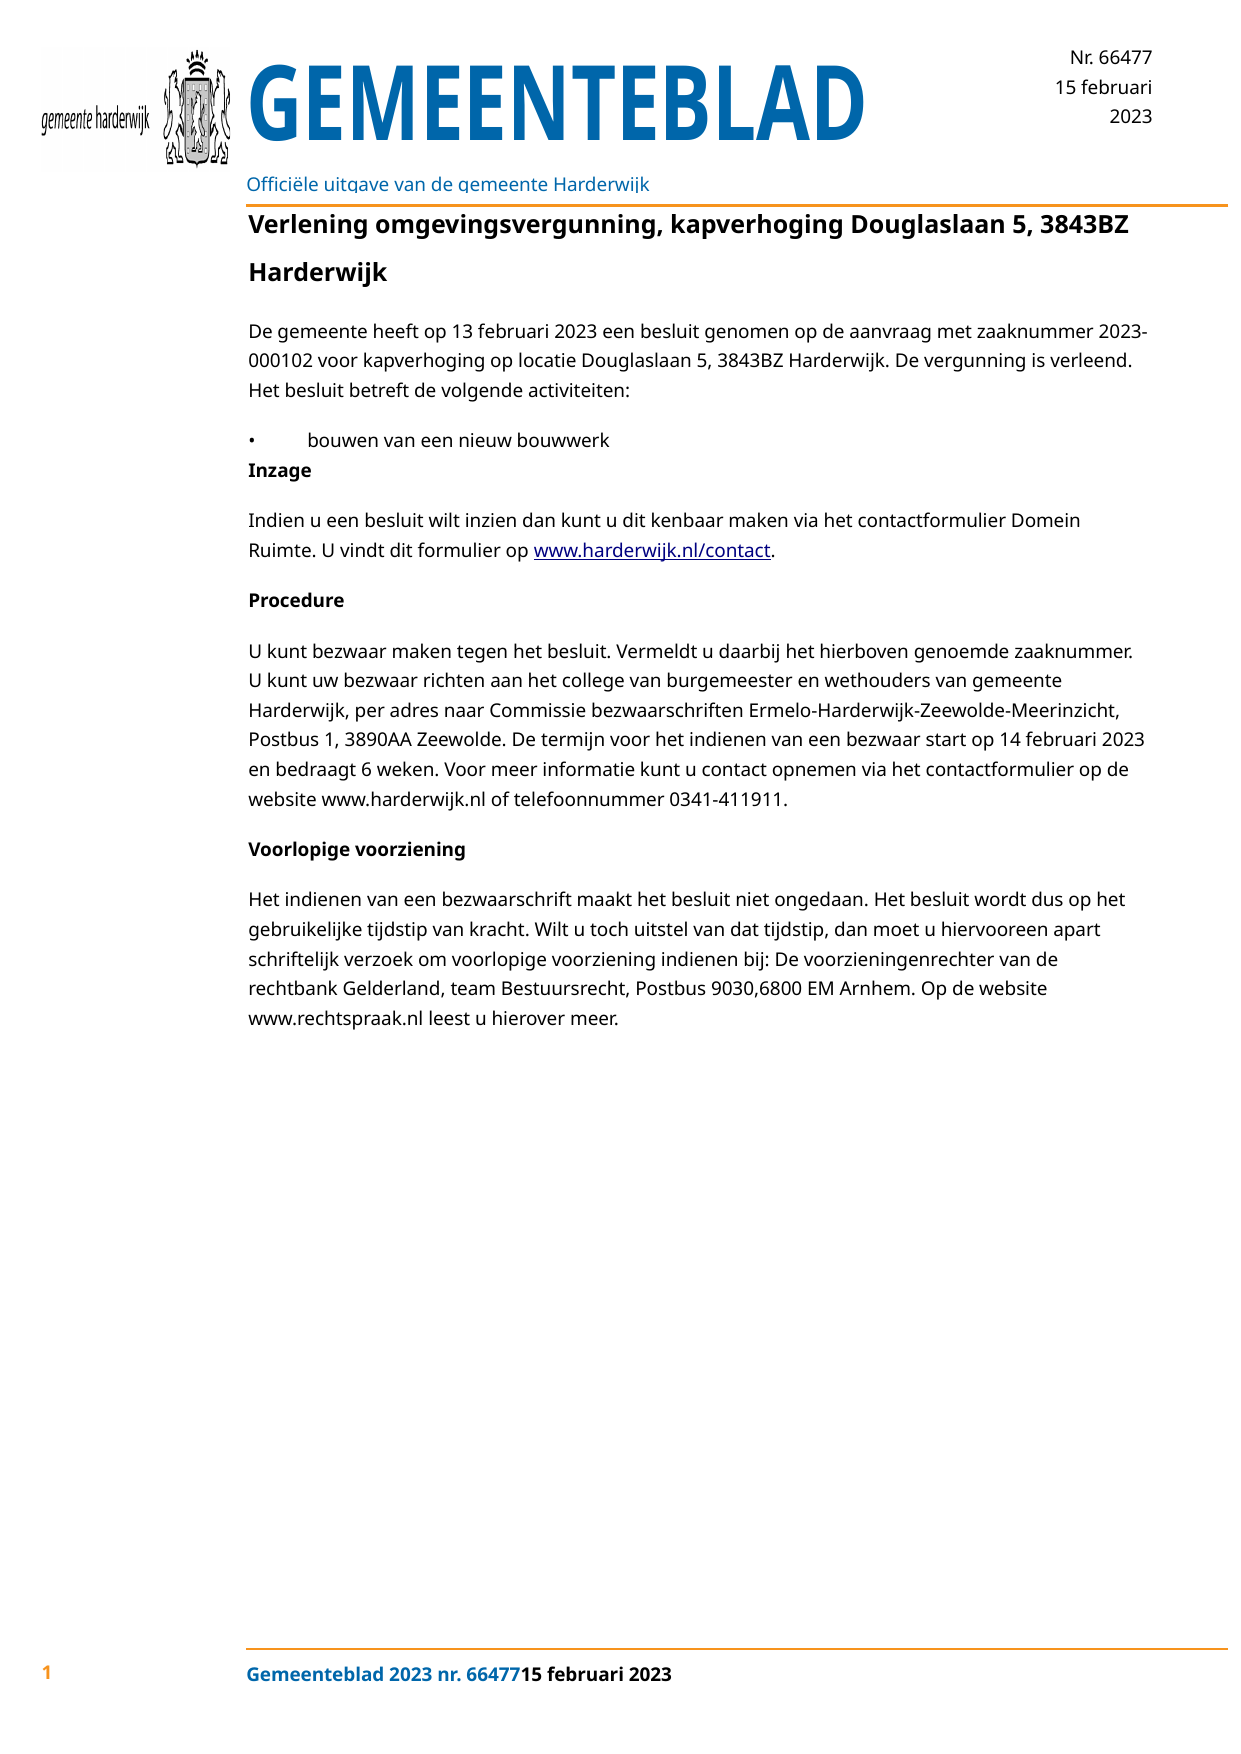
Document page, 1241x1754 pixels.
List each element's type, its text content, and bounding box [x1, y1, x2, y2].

text U kunt bezwaar maken tegen het besluit. Vermeldt u daarbij het hierboven genoemde zaaknummer. U kunt uw bezwaar richten aan het college van burgemeester en wethouders van gemeente Harderwijk, per adres naar Commissie bezwaarschriften Ermelo-Harderwijk-Zeewolde-Meerinzicht, Postbus 1, 3890AA Zeewolde. De termijn voor het indienen van een bezwaar start op 14 februari 2023 en bedraagt 6 weken. Voor meer informatie kunt u contact opnemen via het contactformulier op de website www.harderwijk.nl of telefoonnummer 0341-411911. [248, 638, 1152, 812]
text Inzage [248, 457, 1152, 483]
text Verlening omgevingsvergunning, kapverhoging Douglaslaan 5, 3843BZ Harderwijk [248, 207, 1152, 288]
picture [41, 47, 231, 172]
text Procedure [248, 587, 1152, 613]
text De gemeente heeft op 13 februari 2023 een besluit genomen op de aanvraag met zaaknummer 2023-000102 voor kapverhoging op locatie Douglaslaan 5, 3843BZ Harderwijk. De vergunning is verleend. Het besluit betreft de volgende activiteiten: [248, 318, 1152, 403]
text Voorlopige voorziening [248, 836, 1152, 862]
list bouwen van een nieuw bouwwerk [248, 427, 1152, 453]
text Het indienen van een bezwaarschrift maakt het besluit niet ongedaan. Het besluit wordt dus op het gebruikelijke tijdstip van kracht. Wilt u toch uitstel van dat tijdstip, dan moet u hiervooreen apart schriftelijk verzoek om voorlopige voorziening indienen bij: De voorzieningenrechter van de rechtbank Gelderland, team Bestuursrecht, Postbus 9030,6800 EM Arnhem. Op de website www.rechtspraak.nl leest u hierover meer. [248, 887, 1152, 1031]
text Indien u een besluit wilt inzien dan kunt u dit kenbaar maken via het contactformulier Domein Ruimte. U vindt dit formulier op www.harderwijk.nl/contact. [248, 507, 1152, 563]
